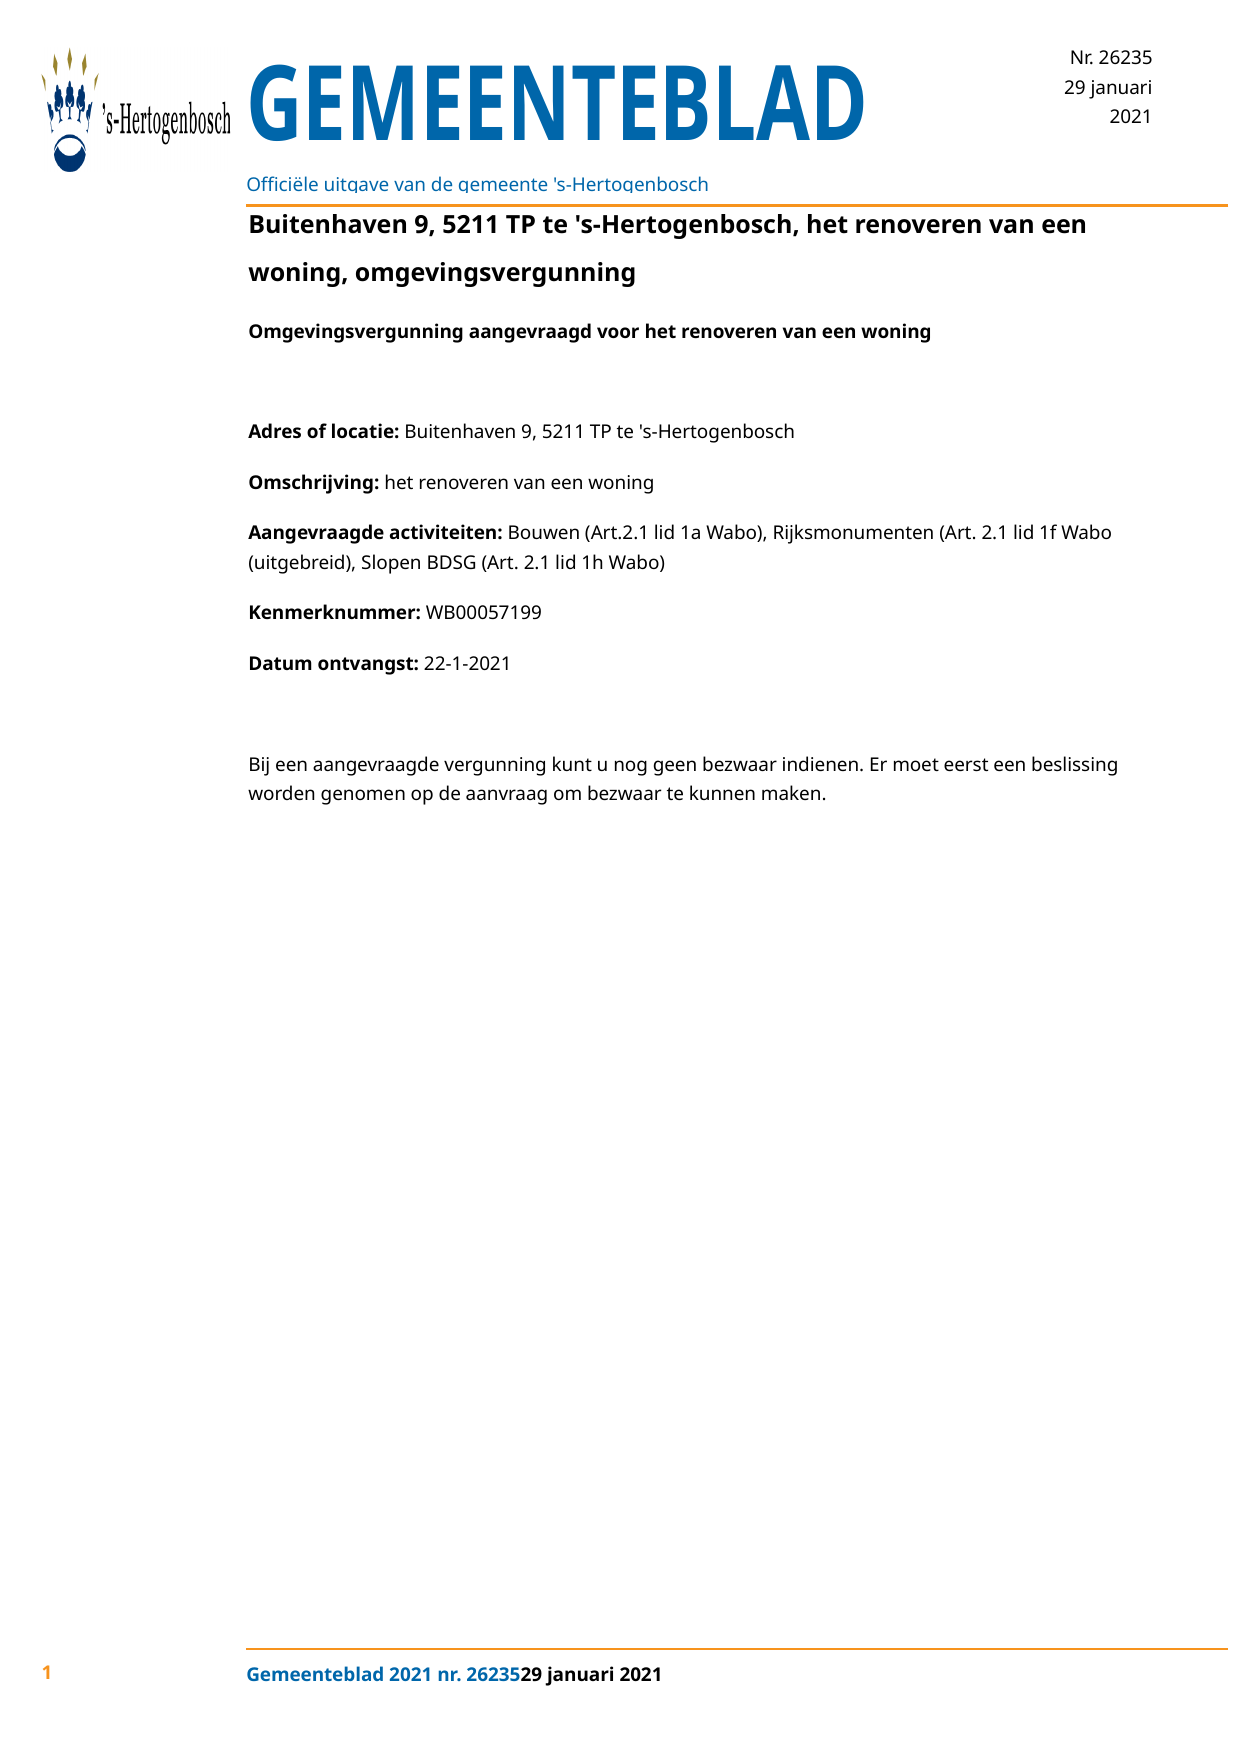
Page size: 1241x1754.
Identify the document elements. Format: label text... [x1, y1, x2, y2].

text Adres of locatie: Buitenhaven 9, 5211 TP te 's-Hertogenbosch [248, 419, 1152, 444]
text Omgevingsvergunning aangevraagd voor het renoveren van een woning [248, 318, 1152, 344]
text Omschrijving: het renoveren van een woning [248, 469, 1152, 495]
text Aangevraagde activiteiten: Bouwen (Art.2.1 lid 1a Wabo), Rijksmonumenten (Art. 2.1 lid 1f Wabo (uitgebreid), Slopen BDSG (Art. 2.1 lid 1h Wabo) [248, 519, 1152, 575]
text Bij een aangevraagde vergunning kunt u nog geen bezwaar indienen. Er moet eerst een beslissing worden genomen op de aanvraag om bezwaar te kunnen maken. [248, 751, 1152, 806]
text Kenmerknummer: WB00057199 [248, 599, 1152, 625]
text Buitenhaven 9, 5211 TP te 's-Hertogenbosch, het renoveren van een woning, omgevingsvergunning [248, 207, 1152, 288]
picture [41, 47, 231, 172]
text Datum ontvangst: 22-1-2021 [248, 650, 1152, 676]
